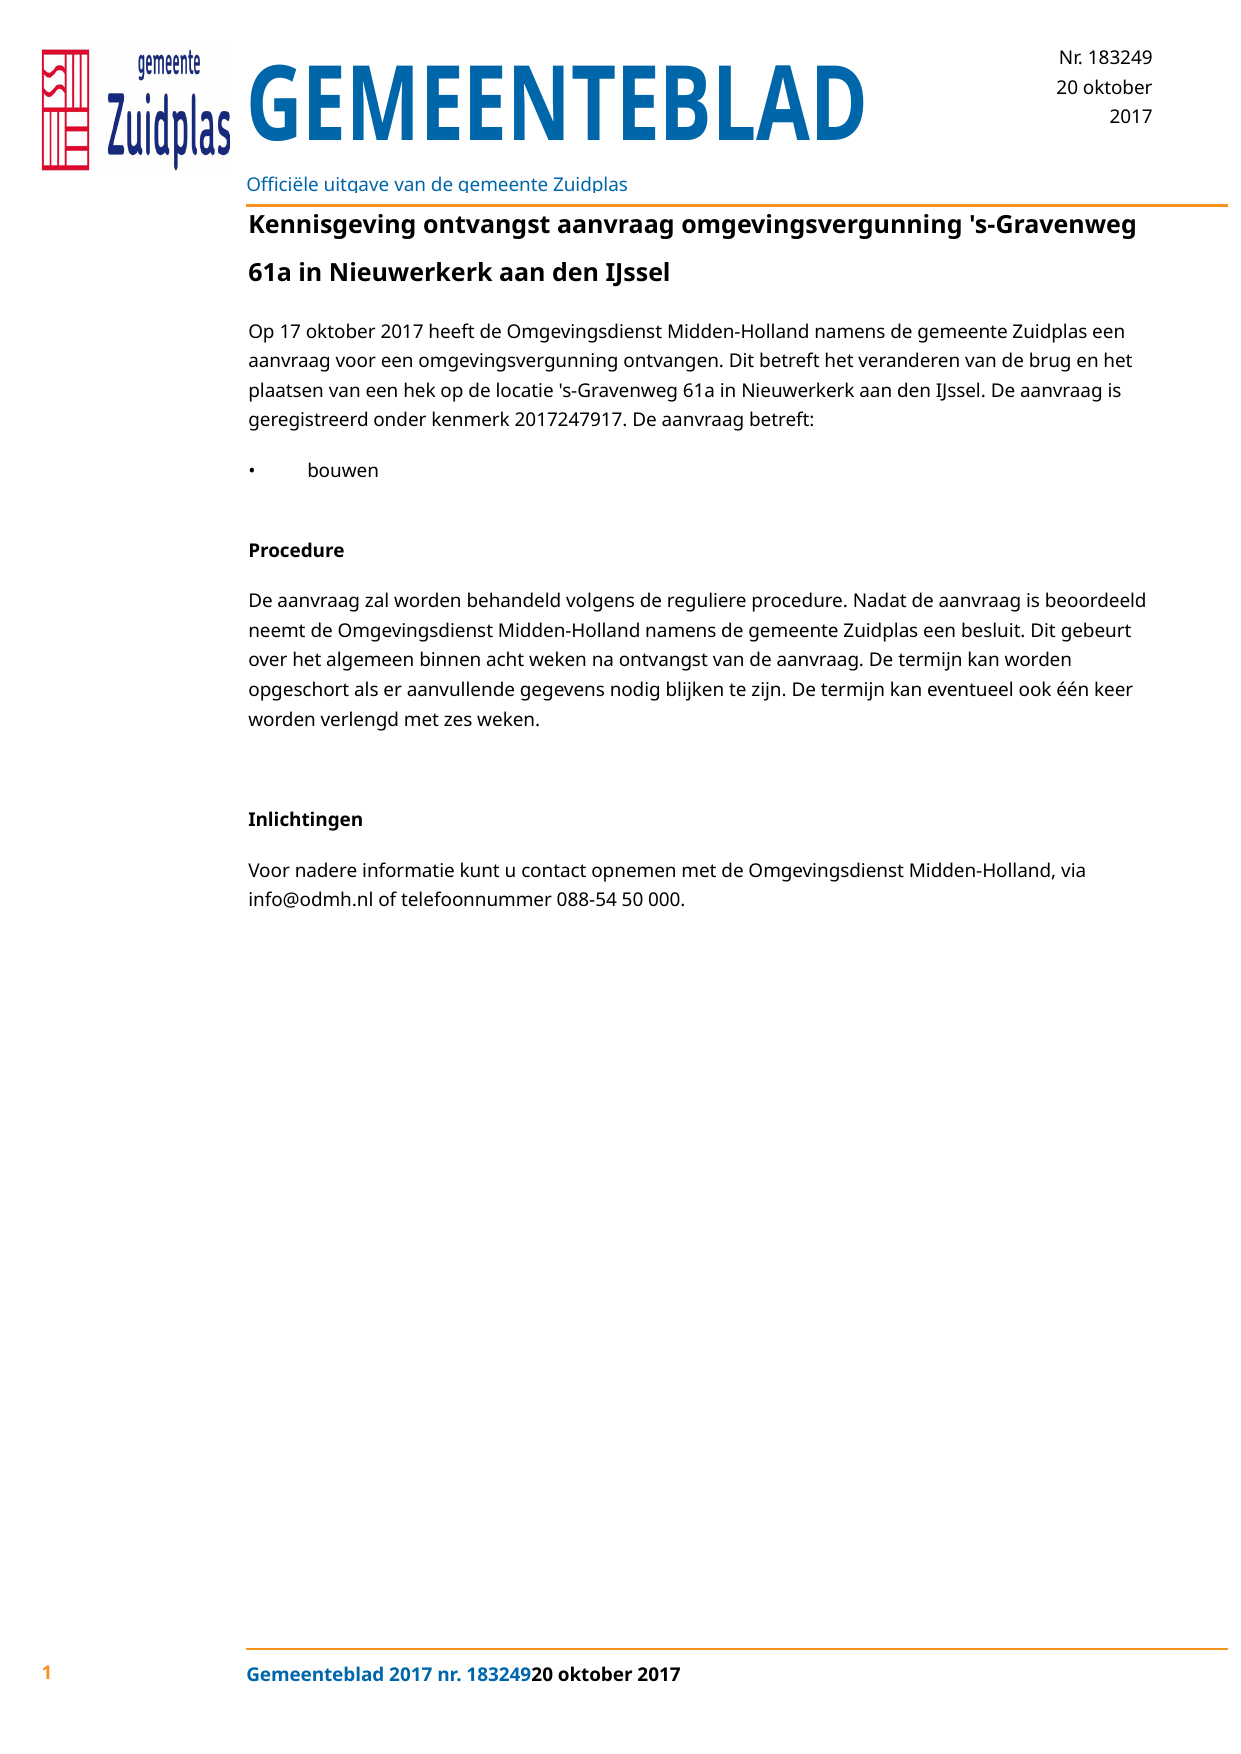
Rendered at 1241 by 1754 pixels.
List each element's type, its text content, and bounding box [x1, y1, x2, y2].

text De aanvraag zal worden behandeld volgens de reguliere procedure. Nadat de aanvraag is beoordeeld neemt de Omgevingsdienst Midden-Holland namens de gemeente Zuidplas een besluit. Dit gebeurt over het algemeen binnen acht weken na ontvangst van de aanvraag. De termijn kan worden opgeschort als er aanvullende gegevens nodig blijken te zijn. De termijn kan eventueel ook één keer worden verlengd met zes weken. [248, 587, 1152, 732]
text Op 17 oktober 2017 heeft de Omgevingsdienst Midden-Holland namens de gemeente Zuidplas een aanvraag voor een omgevingsvergunning ontvangen. Dit betreft het veranderen van de brug en het plaatsen van een hek op de locatie 's-Gravenweg 61a in Nieuwerkerk aan den IJssel. De aanvraag is geregistreerd onder kenmerk 2017247917. De aanvraag betreft: [248, 318, 1152, 432]
text Voor nadere informatie kunt u contact opnemen met de Omgevingsdienst Midden-Holland, via info@odmh.nl of telefoonnummer 088-54 50 000. [248, 857, 1152, 912]
picture [41, 47, 231, 172]
text Kennisgeving ontvangst aanvraag omgevingsvergunning 's-Gravenweg 61a in Nieuwerkerk aan den IJssel [248, 207, 1152, 288]
text Procedure [248, 537, 1152, 563]
list bouwen [248, 457, 1152, 483]
text Inlichtingen [248, 807, 1152, 832]
